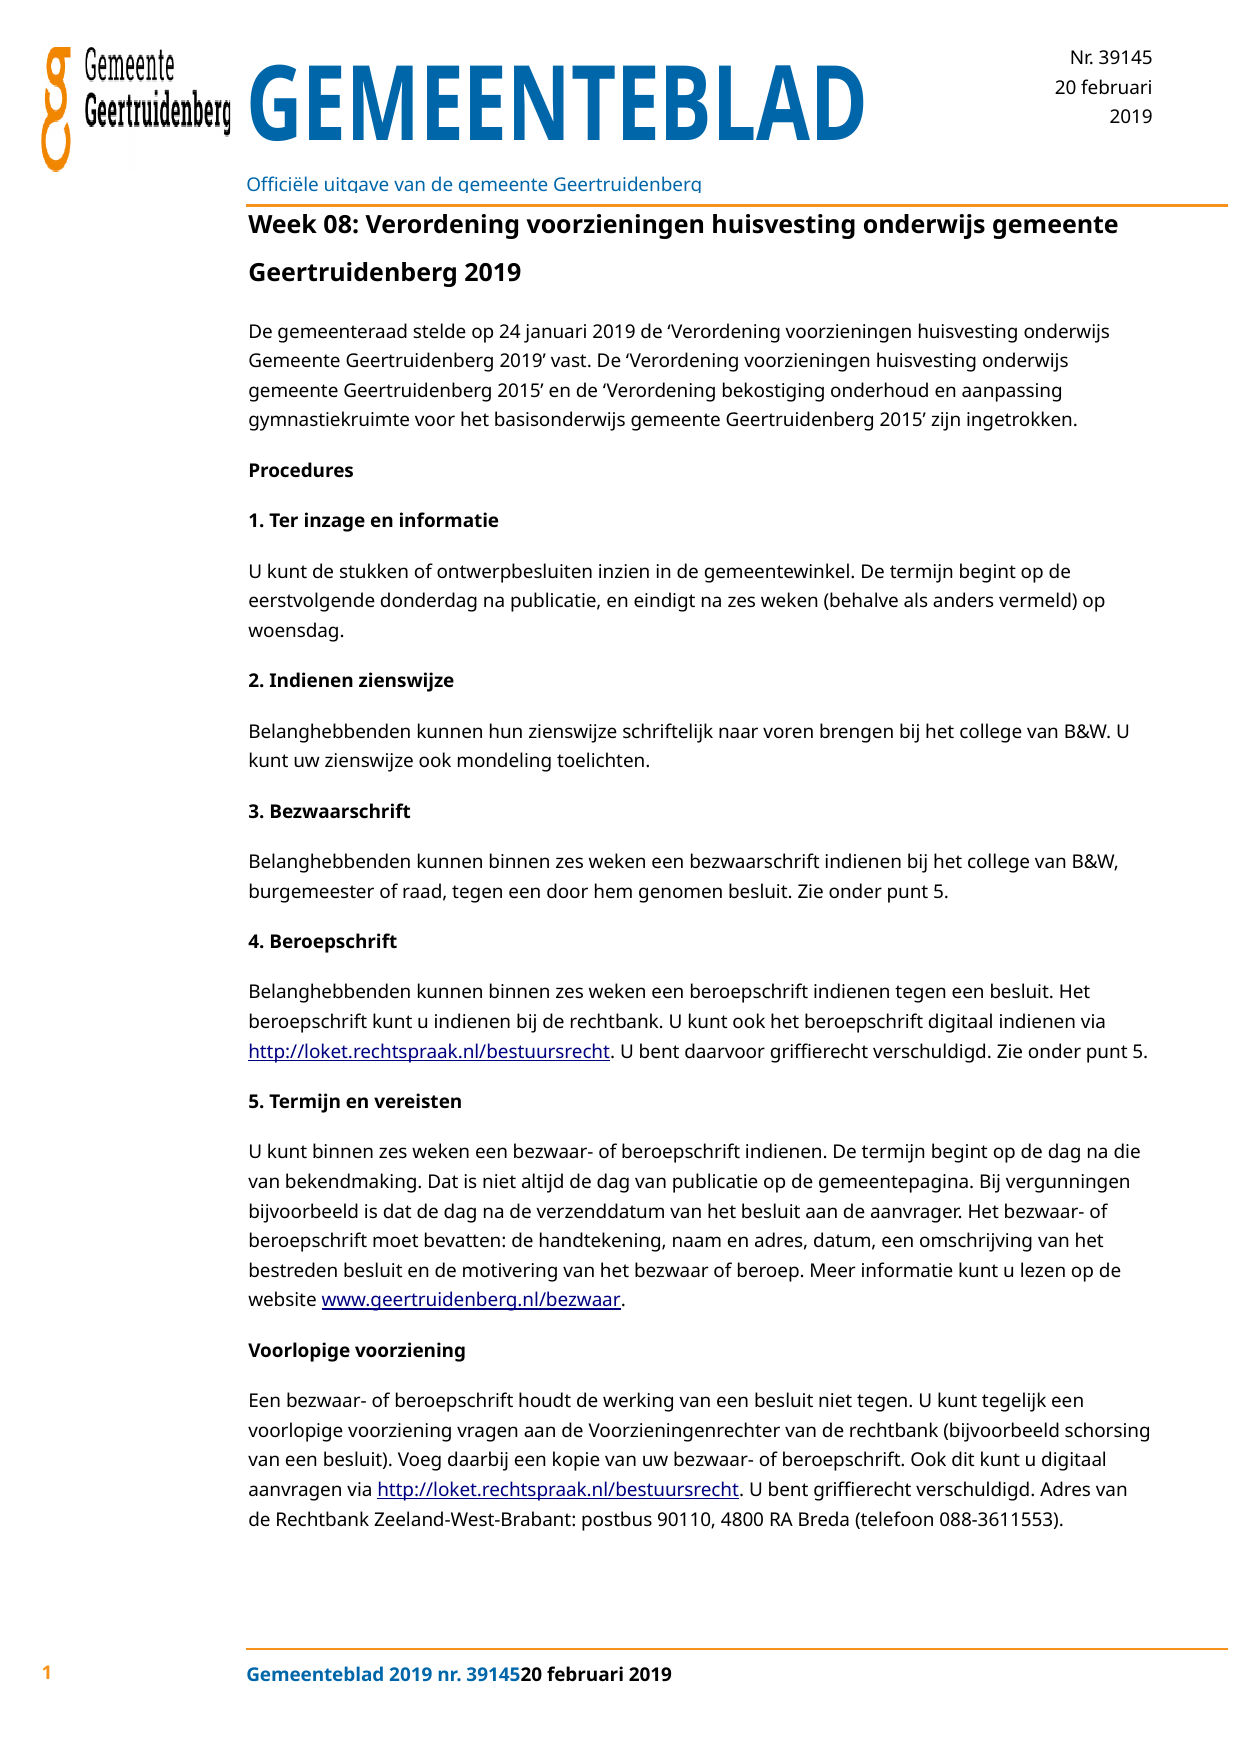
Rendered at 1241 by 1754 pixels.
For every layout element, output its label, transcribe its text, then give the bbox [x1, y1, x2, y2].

text Voorlopige voorziening [248, 1337, 1152, 1363]
text 5. Termijn en vereisten [248, 1088, 1152, 1114]
text 4. Beroepschrift [248, 928, 1152, 954]
text Procedures [248, 457, 1152, 483]
text De gemeenteraad stelde op 24 januari 2019 de ‘Verordening voorzieningen huisvesting onderwijs Gemeente Geertruidenberg 2019’ vast. De ‘Verordening voorzieningen huisvesting onderwijs gemeente Geertruidenberg 2015’ en de ‘Verordening bekostiging onderhoud en aanpassing gymnastiekruimte voor het basisonderwijs gemeente Geertruidenberg 2015’ zijn ingetrokken. [248, 318, 1152, 432]
text Week 08: Verordening voorzieningen huisvesting onderwijs gemeente Geertruidenberg 2019 [248, 207, 1152, 288]
text 3. Bezwaarschrift [248, 798, 1152, 824]
text Belanghebbenden kunnen hun zienswijze schriftelijk naar voren brengen bij het college van B&W. U kunt uw zienswijze ook mondeling toelichten. [248, 718, 1152, 773]
text Belanghebbenden kunnen binnen zes weken een bezwaarschrift indienen bij het college van B&W, burgemeester of raad, tegen een door hem genomen besluit. Zie onder punt 5. [248, 848, 1152, 904]
text U kunt binnen zes weken een bezwaar- of beroepschrift indienen. De termijn begint op de dag na die van bekendmaking. Dat is niet altijd de dag van publicatie op de gemeentepagina. Bij vergunningen bijvoorbeeld is dat de dag na de verzenddatum van het besluit aan de aanvrager. Het bezwaar- of beroepschrift moet bevatten: de handtekening, naam en adres, datum, een omschrijving van het bestreden besluit en de motivering van het bezwaar of beroep. Meer informatie kunt u lezen op de website www.geertruidenberg.nl/bezwaar. [248, 1139, 1152, 1312]
picture [41, 47, 231, 172]
text U kunt de stukken of ontwerpbesluiten inzien in de gemeentewinkel. De termijn begint op de eerstvolgende donderdag na publicatie, en eindigt na zes weken (behalve als anders vermeld) op woensdag. [248, 558, 1152, 643]
text 1. Ter inzage en informatie [248, 507, 1152, 533]
text Belanghebbenden kunnen binnen zes weken een beroepschrift indienen tegen een besluit. Het beroepschrift kunt u indienen bij de rechtbank. U kunt ook het beroepschrift digitaal indienen via http://loket.rechtspraak.nl/bestuursrecht. U bent daarvoor griffierecht verschuldigd. Zie onder punt 5. [248, 979, 1152, 1064]
text Een bezwaar- of beroepschrift houdt de werking van een besluit niet tegen. U kunt tegelijk een voorlopige voorziening vragen aan de Voorzieningenrechter van de rechtbank (bijvoorbeeld schorsing van een besluit). Voeg daarbij een kopie van uw bezwaar- of beroepschrift. Ook dit kunt u digitaal aanvragen via http://loket.rechtspraak.nl/bestuursrecht. U bent griffierecht verschuldigd. Adres van de Rechtbank Zeeland-West-Brabant: postbus 90110, 4800 RA Breda (telefoon 088-3611553). [248, 1387, 1152, 1532]
text 2. Indienen zienswijze [248, 667, 1152, 693]
